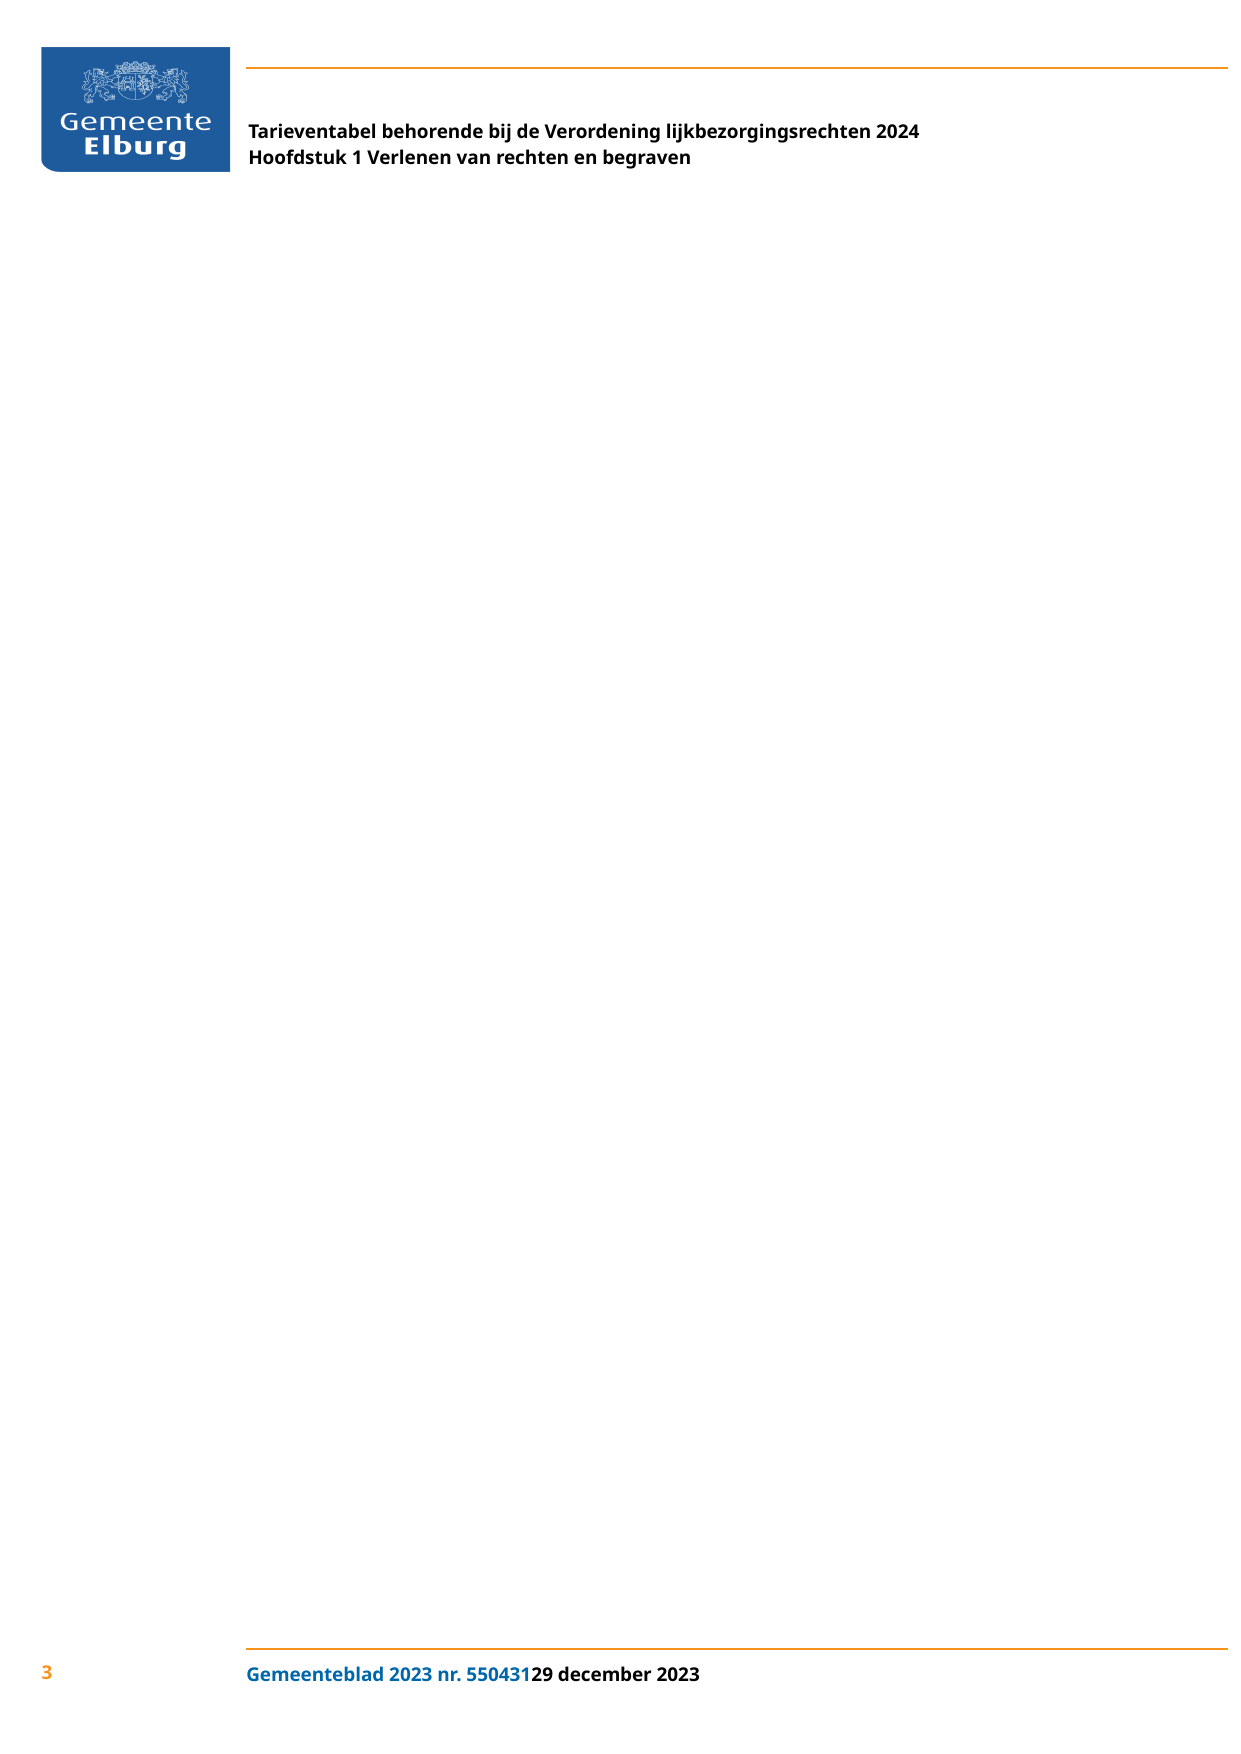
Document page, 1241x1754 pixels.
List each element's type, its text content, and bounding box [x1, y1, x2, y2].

text Hoofdstuk 1 Verlenen van rechten en begraven [248, 144, 1152, 170]
text Tarieventabel behorende bij de Verordening lijkbezorgingsrechten 2024 [248, 116, 1152, 144]
picture [41, 47, 231, 172]
